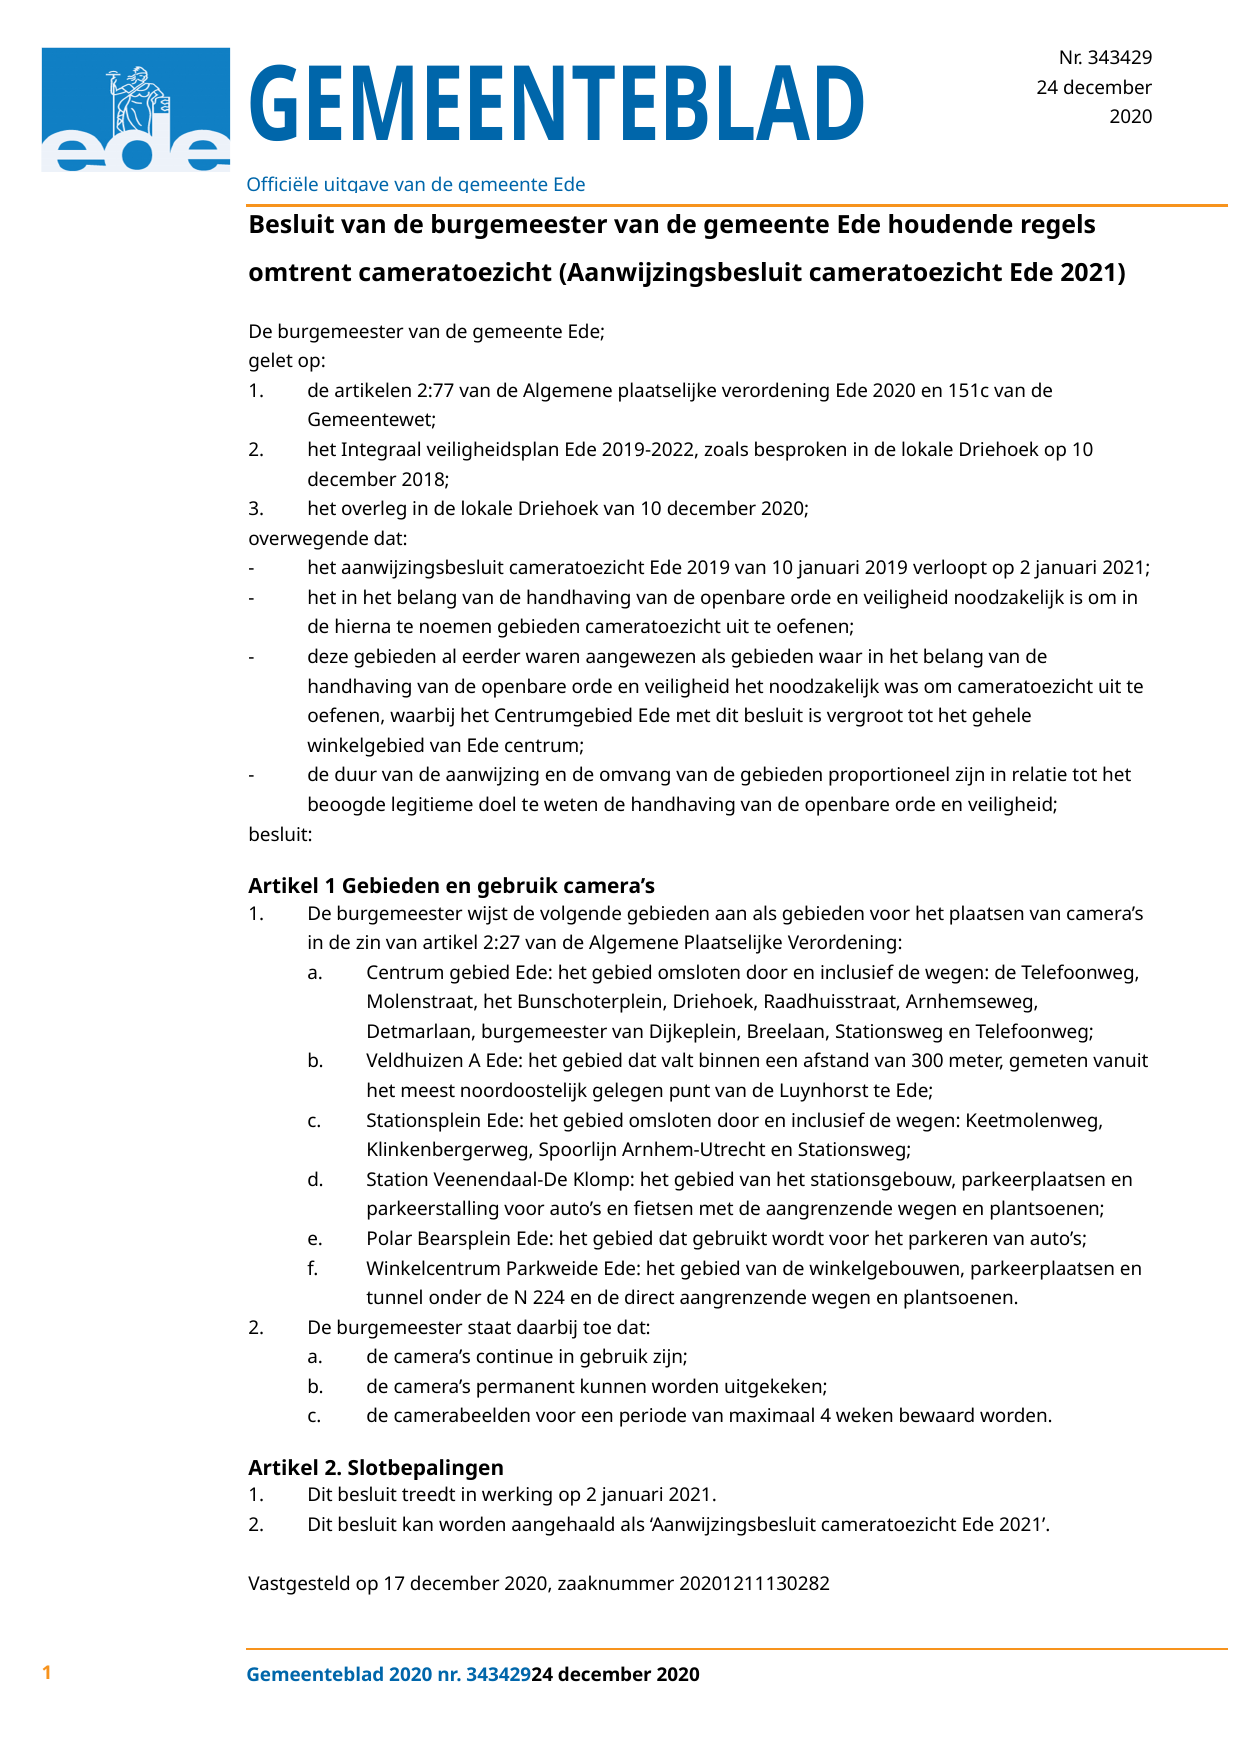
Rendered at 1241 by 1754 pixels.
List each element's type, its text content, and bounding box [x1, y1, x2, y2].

list de camera’s continue in gebruik zijn; [307, 1343, 1152, 1369]
list het overleg in de lokale Driehoek van 10 december 2020; [248, 495, 1152, 521]
picture [41, 47, 231, 172]
list Winkelcentrum Parkweide Ede: het gebied van de winkelgebouwen, parkeerplaatsen en tunnel onder de N 224 en de direct aangrenzende wegen en plantsoenen. [307, 1255, 1152, 1310]
text Artikel 2. Slotbepalingen [248, 1453, 1152, 1481]
list Dit besluit kan worden aangehaald als ‘Aanwijzingsbesluit cameratoezicht Ede 2021’. [248, 1511, 1152, 1537]
list Dit besluit treedt in werking op 2 januari 2021. [248, 1481, 1152, 1507]
list De burgemeester staat daarbij toe dat: [248, 1314, 1152, 1339]
list Station Veenendaal-De Klomp: het gebied van het stationsgebouw, parkeerplaatsen en parkeerstalling voor auto’s en fietsen met de aangrenzende wegen en plantsoenen; [307, 1166, 1152, 1221]
list de duur van de aanwijzing en de omvang van de gebieden proportioneel zijn in relatie tot het beoogde legitieme doel te weten de handhaving van de openbare orde en veiligheid; [248, 762, 1152, 817]
list het in het belang van de handhaving van de openbare orde en veiligheid noodzakelijk is om in de hierna te noemen gebieden cameratoezicht uit te oefenen; [248, 584, 1152, 639]
text Artikel 1 Gebieden en gebruik camera’s [248, 871, 1152, 900]
list de camerabeelden voor een periode van maximaal 4 weken bewaard worden. [307, 1403, 1152, 1428]
text Besluit van de burgemeester van de gemeente Ede houdende regels omtrent cameratoezicht (Aanwijzingsbesluit cameratoezicht Ede 2021) [248, 207, 1152, 288]
list Centrum gebied Ede: het gebied omsloten door en inclusief de wegen: de Telefoonweg, Molenstraat, het Bunschoterplein, Driehoek, Raadhuisstraat, Arnhemseweg, Detmarlaan, burgemeester van Dijkeplein, Breelaan, Stationsweg en Telefoonweg; [307, 959, 1152, 1044]
list deze gebieden al eerder waren aangewezen als gebieden waar in het belang van de handhaving van de openbare orde en veiligheid het noodzakelijk was om cameratoezicht uit te oefenen, waarbij het Centrumgebied Ede met dit besluit is vergroot tot het gehele winkelgebied van Ede centrum; [248, 643, 1152, 758]
list Stationsplein Ede: het gebied omsloten door en inclusief de wegen: Keetmolenweg, Klinkenbergerweg, Spoorlijn Arnhem-Utrecht en Stationsweg; [307, 1107, 1152, 1162]
list de camera’s permanent kunnen worden uitgekeken; [307, 1373, 1152, 1399]
list de artikelen 2:77 van de Algemene plaatselijke verordening Ede 2020 en 151c van de Gemeentewet; [248, 377, 1152, 432]
text gelet op: [248, 347, 1152, 373]
text overwegende dat: [248, 525, 1152, 551]
list Polar Bearsplein Ede: het gebied dat gebruikt wordt voor het parkeren van auto’s; [307, 1225, 1152, 1251]
text Vastgesteld op 17 december 2020, zaaknummer 20201211130282 [248, 1570, 1152, 1596]
list De burgemeester wijst de volgende gebieden aan als gebieden voor het plaatsen van camera’s in de zin van artikel 2:27 van de Algemene Plaatselijke Verordening: [248, 900, 1152, 955]
list Veldhuizen A Ede: het gebied dat valt binnen een afstand van 300 meter, gemeten vanuit het meest noordoostelijk gelegen punt van de Luynhorst te Ede; [307, 1048, 1152, 1103]
list het Integraal veiligheidsplan Ede 2019-2022, zoals besproken in de lokale Driehoek op 10 december 2018; [248, 436, 1152, 492]
text besluit: [248, 821, 1152, 847]
list het aanwijzingsbesluit cameratoezicht Ede 2019 van 10 januari 2019 verloopt op 2 januari 2021; [248, 554, 1152, 580]
text De burgemeester van de gemeente Ede; [248, 318, 1152, 344]
